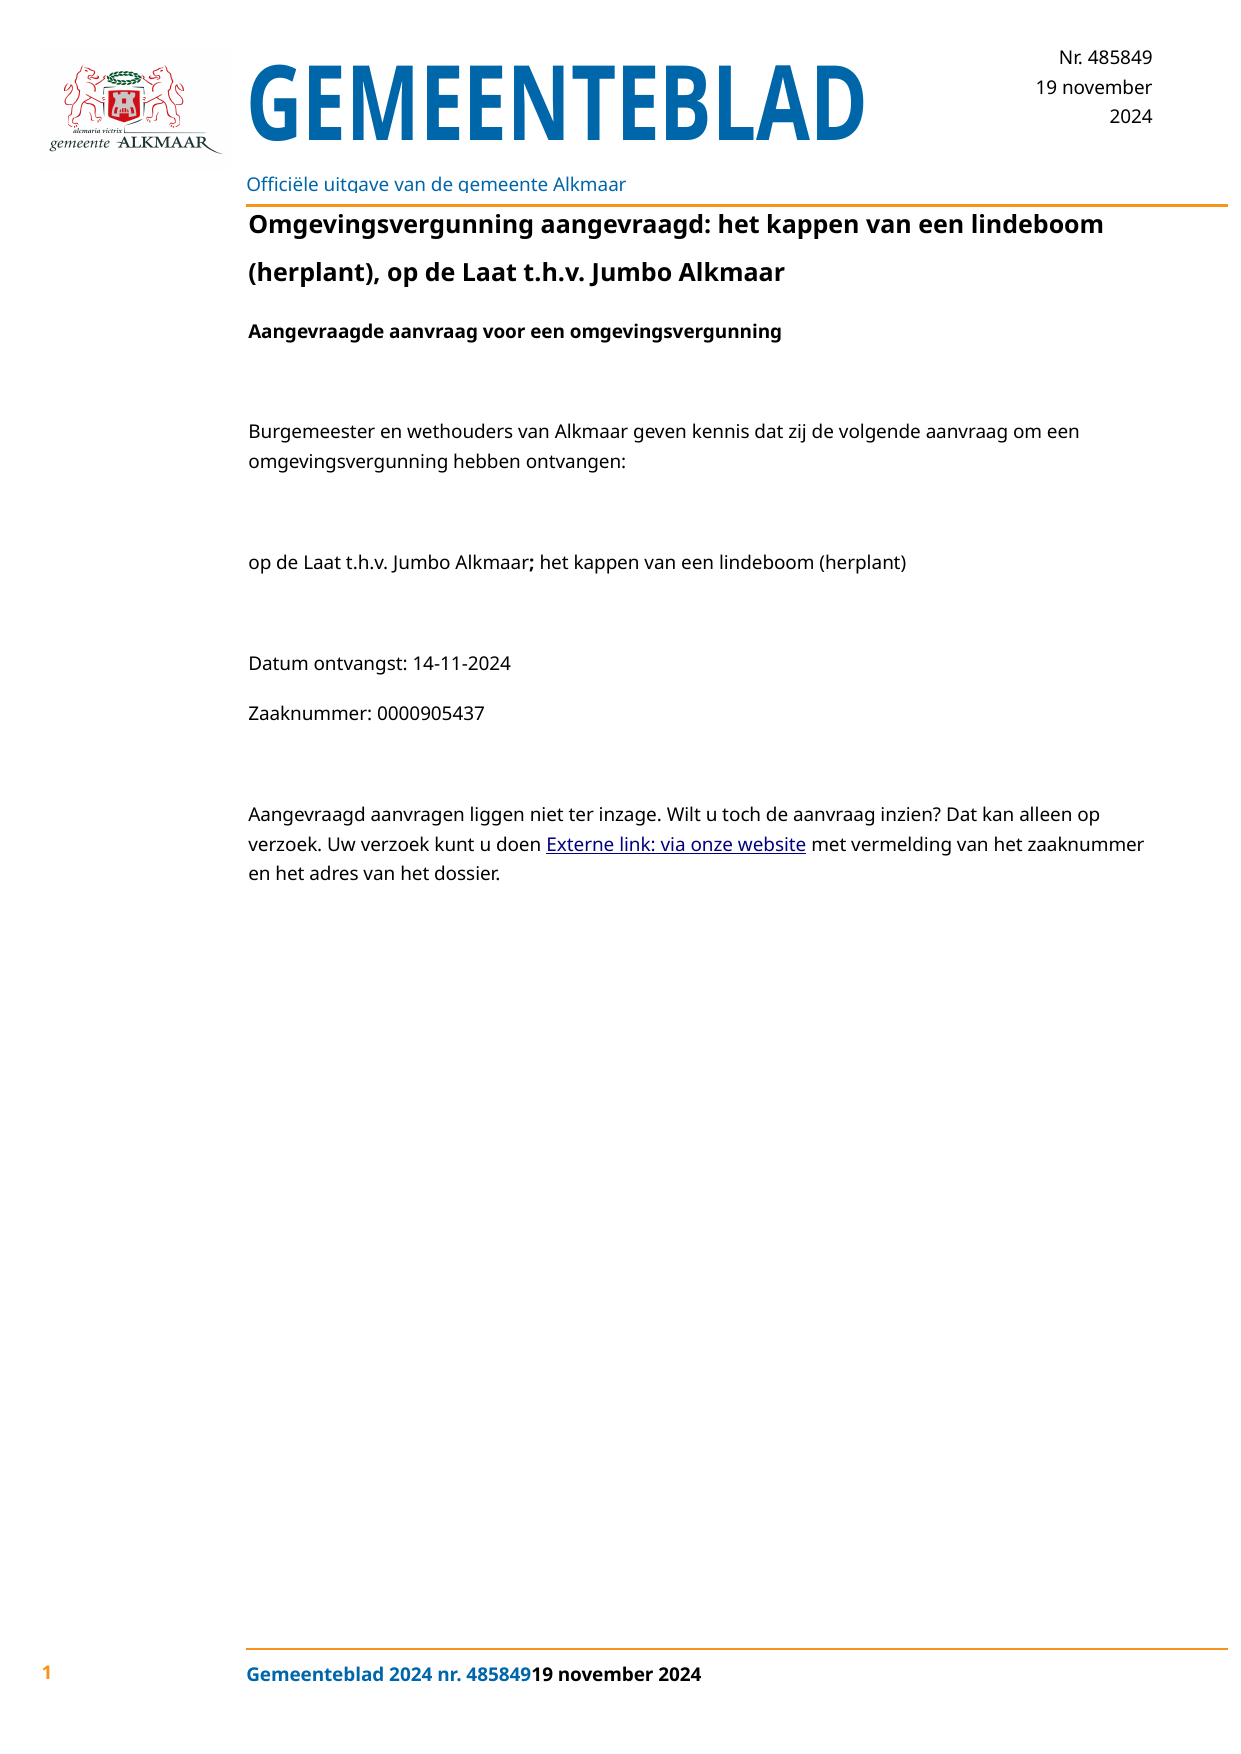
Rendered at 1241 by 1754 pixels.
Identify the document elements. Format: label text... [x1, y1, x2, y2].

text Zaaknummer: 0000905437 [248, 700, 1152, 726]
text Aangevraagde aanvraag voor een omgevingsvergunning [248, 318, 1152, 344]
text op de Laat t.h.v. Jumbo Alkmaar; het kappen van een lindeboom (herplant) [248, 549, 1152, 575]
text Omgevingsvergunning aangevraagd: het kappen van een lindeboom (herplant), op de Laat t.h.v. Jumbo Alkmaar [248, 207, 1152, 288]
text Aangevraagd aanvragen liggen niet ter inzage. Wilt u toch de aanvraag inzien? Dat kan alleen op verzoek. Uw verzoek kunt u doen Externe link: via onze website met vermelding van het zaaknummer en het adres van het dossier. [248, 801, 1152, 886]
text Datum ontvangst: 14-11-2024 [248, 650, 1152, 676]
text Burgemeester en wethouders van Alkmaar geven kennis dat zij de volgende aanvraag om een omgevingsvergunning hebben ontvangen: [248, 419, 1152, 474]
picture [41, 47, 231, 172]
